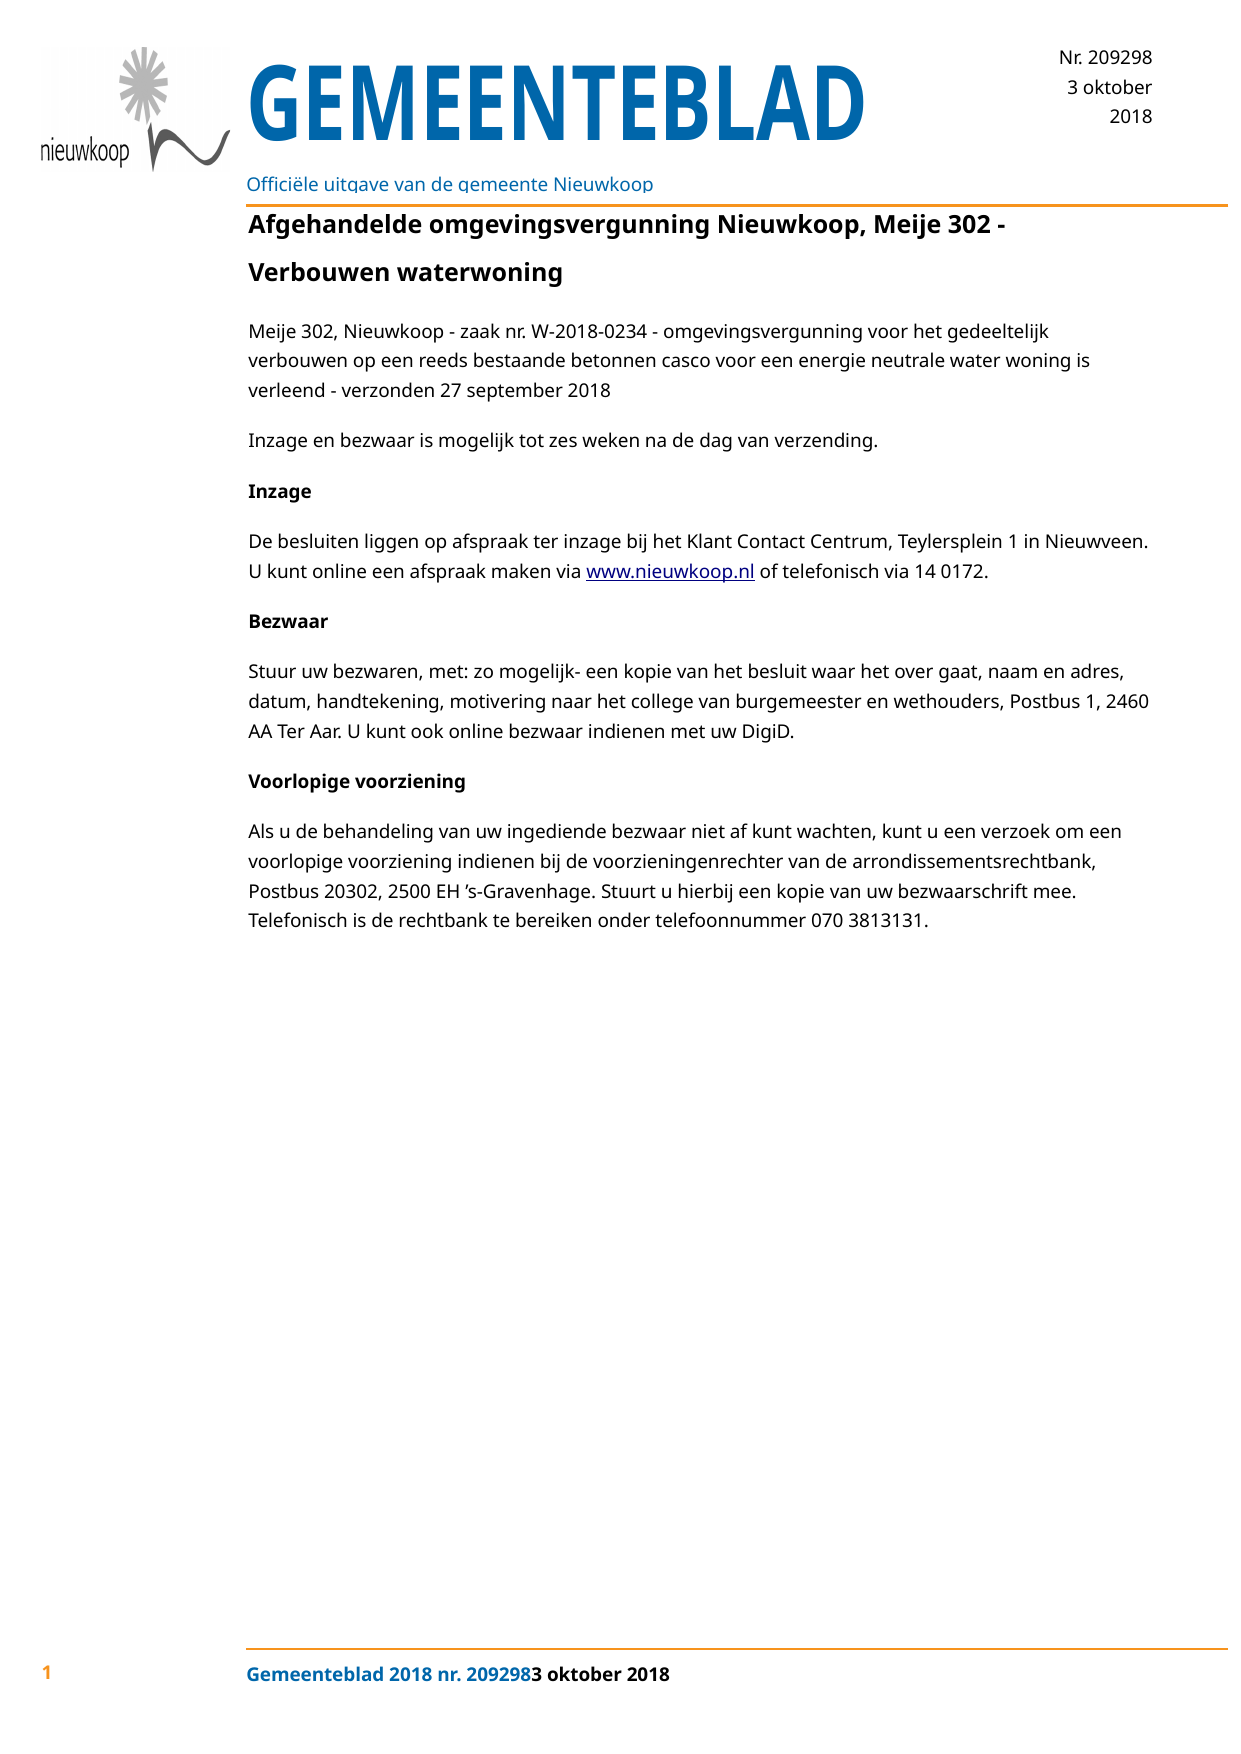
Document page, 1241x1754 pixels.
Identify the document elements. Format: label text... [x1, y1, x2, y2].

text Meije 302, Nieuwkoop - zaak nr. W-2018-0234 - omgevingsvergunning voor het gedeeltelijk verbouwen op een reeds bestaande betonnen casco voor een energie neutrale water woning is verleend - verzonden 27 september 2018 [248, 318, 1152, 403]
picture [41, 47, 231, 172]
text De besluiten liggen op afspraak ter inzage bij het Klant Contact Centrum, Teylersplein 1 in Nieuwveen. U kunt online een afspraak maken via www.nieuwkoop.nl of telefonisch via 14 0172. [248, 528, 1152, 584]
text Bezwaar [248, 608, 1152, 634]
text Inzage en bezwaar is mogelijk tot zes weken na de dag van verzending. [248, 427, 1152, 453]
text Stuur uw bezwaren, met: zo mogelijk- een kopie van het besluit waar het over gaat, naam en adres, datum, handtekening, motivering naar het college van burgemeester en wethouders, Postbus 1, 2460 AA Ter Aar. U kunt ook online bezwaar indienen met uw DigiD. [248, 659, 1152, 744]
text Afgehandelde omgevingsvergunning Nieuwkoop, Meije 302 - Verbouwen waterwoning [248, 207, 1152, 288]
text Voorlopige voorziening [248, 768, 1152, 794]
text Inzage [248, 478, 1152, 504]
text Als u de behandeling van uw ingediende bezwaar niet af kunt wachten, kunt u een verzoek om een voorlopige voorziening indienen bij de voorzieningenrechter van de arrondissementsrechtbank, Postbus 20302, 2500 EH ’s-Gravenhage. Stuurt u hierbij een kopie van uw bezwaarschrift mee. Telefonisch is de rechtbank te bereiken onder telefoonnummer 070 3813131. [248, 819, 1152, 933]
